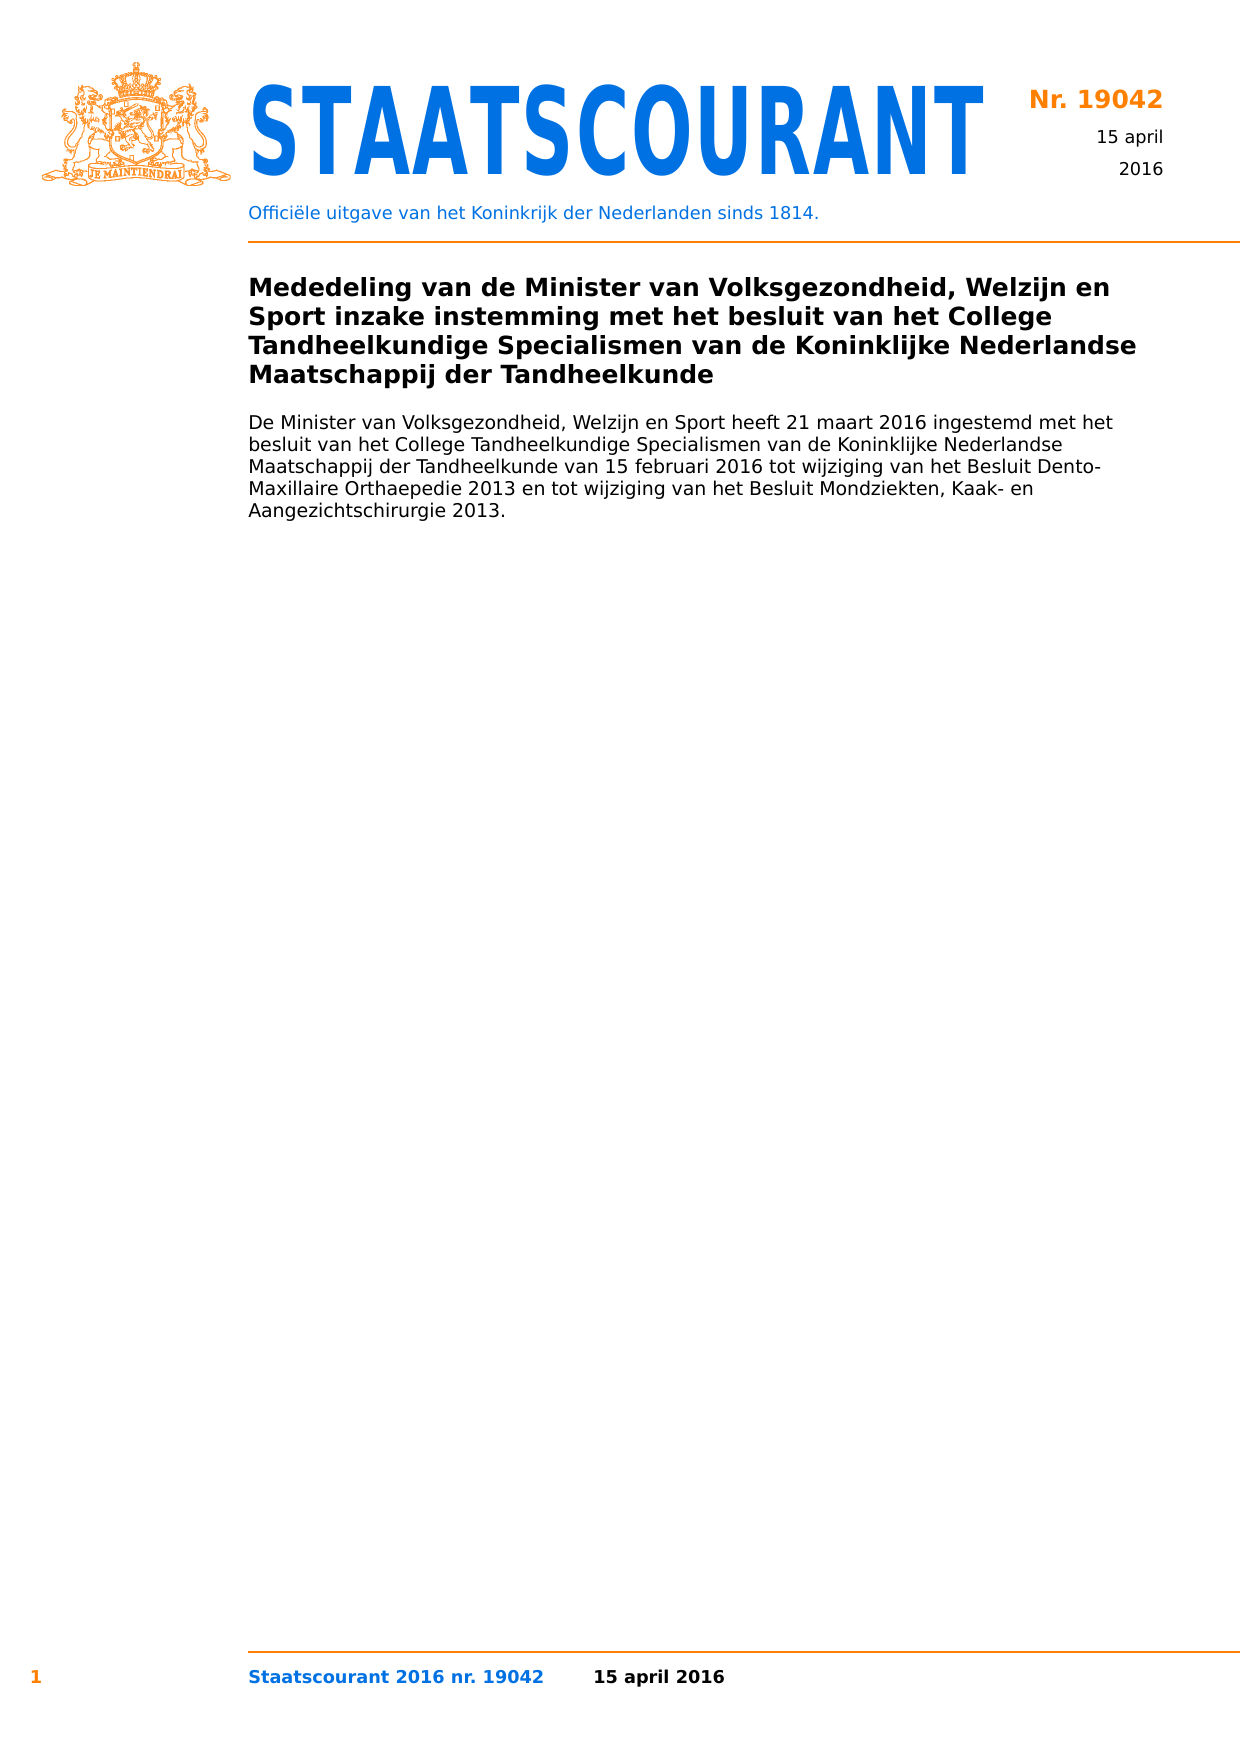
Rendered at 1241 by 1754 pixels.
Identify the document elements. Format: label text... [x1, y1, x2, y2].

text De Minister van Volksgezondheid, Welzijn en Sport heeft 21 maart 2016 ingestemd met het besluit van het College Tandheelkundige Specialismen van de Koninklijke Nederlandse Maatschappij der Tandheelkunde van 15 februari 2016 tot wijziging van het Besluit Dento- Maxillaire Orthaepedie 2013 en tot wijziging van het Besluit Mondziekten, Kaak- en Aangezichtschirurgie 2013. [248, 412, 1163, 521]
table_header Nr. 19042 [998, 62, 1240, 121]
subtitle Mededeling van de Minister van Volksgezondheid, Welzijn en Sport inzake instemming met het besluit van het College Tandheelkundige Specialismen van de Koninklijke Nederlandse Maatschappij der Tandheelkunde [248, 273, 1163, 390]
picture [41, 62, 231, 186]
table_cell 15 april [998, 121, 1240, 153]
table_header [25, 62, 248, 241]
table_cell 2016 [998, 153, 1240, 203]
table_cell Officiële uitgave van het Koninkrijk der Nederlanden sinds 1814. [248, 203, 1240, 241]
table_header STAATSCOURANT [248, 62, 998, 203]
